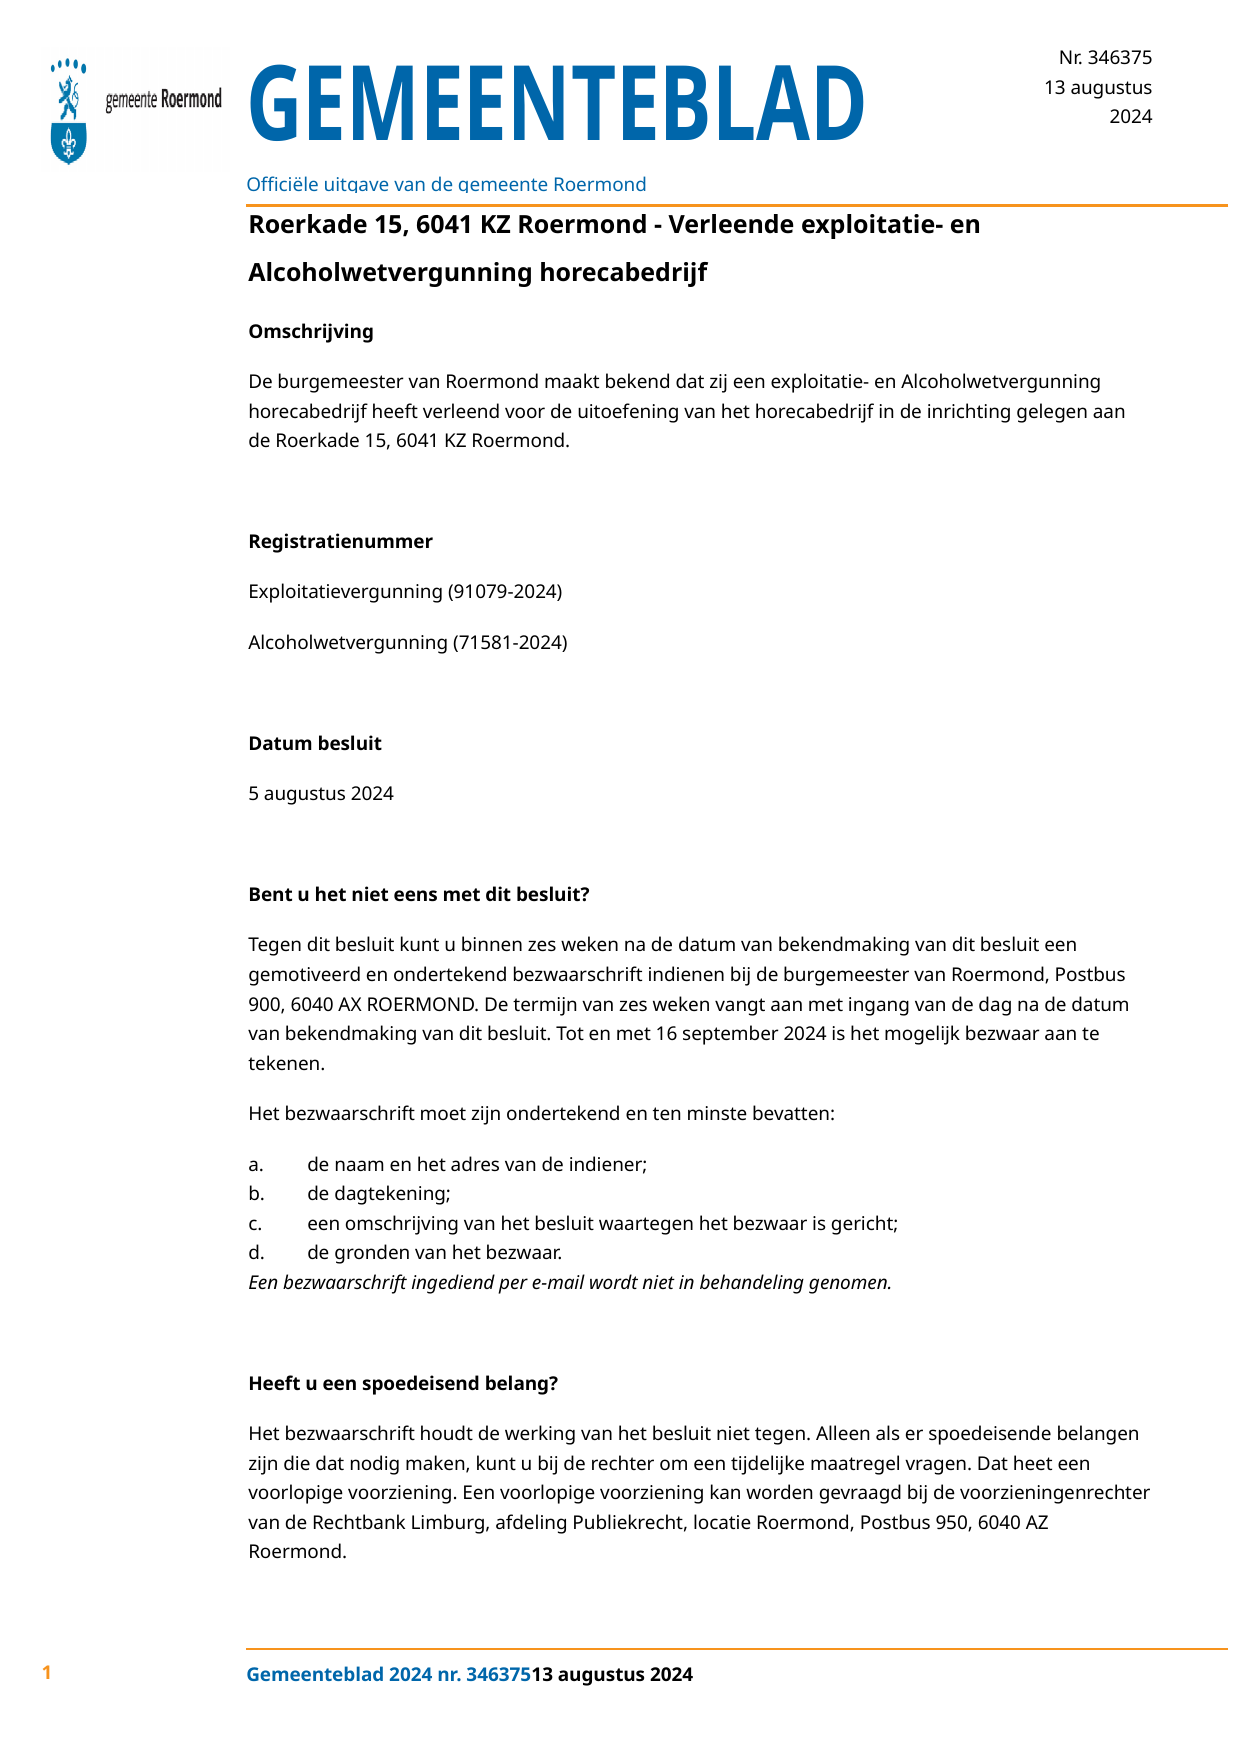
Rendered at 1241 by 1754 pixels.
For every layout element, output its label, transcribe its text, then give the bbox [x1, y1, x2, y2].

text Alcoholwetvergunning (71581-2024) [248, 629, 1152, 655]
list de dagtekening; [248, 1180, 1152, 1206]
text Exploitatievergunning (91079-2024) [248, 579, 1152, 604]
text Het bezwaarschrift moet zijn ondertekend en ten minste bevatten: [248, 1100, 1152, 1126]
text Datum besluit [248, 730, 1152, 756]
picture [41, 47, 231, 172]
text Het bezwaarschrift houdt de werking van het besluit niet tegen. Alleen als er spoedeisende belangen zijn die dat nodig maken, kunt u bij de rechter om een tijdelijke maatregel vragen. Dat heet een voorlopige voorziening. Een voorlopige voorziening kan worden gevraagd bij de voorzieningenrechter van de Rechtbank Limburg, afdeling Publiekrecht, locatie Roermond, Postbus 950, 6040 AZ Roermond. [248, 1420, 1152, 1564]
list de gronden van het bezwaar. [248, 1239, 1152, 1265]
text Registratienummer [248, 528, 1152, 554]
text Een bezwaarschrift ingediend per e-mail wordt niet in behandeling genomen. [248, 1269, 1152, 1295]
text Omschrijving [248, 318, 1152, 344]
text Tegen dit besluit kunt u binnen zes weken na de datum van bekendmaking van dit besluit een gemotiveerd en ondertekend bezwaarschrift indienen bij de burgemeester van Roermond, Postbus 900, 6040 AX ROERMOND. De termijn van zes weken vangt aan met ingang van de dag na de datum van bekendmaking van dit besluit. Tot en met 16 september 2024 is het mogelijk bezwaar aan te tekenen. [248, 932, 1152, 1076]
text Roerkade 15, 6041 KZ Roermond - Verleende exploitatie- en Alcoholwetvergunning horecabedrijf [248, 207, 1152, 288]
list een omschrijving van het besluit waartegen het bezwaar is gericht; [248, 1210, 1152, 1236]
text 5 augustus 2024 [248, 780, 1152, 806]
text Bent u het niet eens met dit besluit? [248, 881, 1152, 907]
text De burgemeester van Roermond maakt bekend dat zij een exploitatie- en Alcoholwetvergunning horecabedrijf heeft verleend voor de uitoefening van het horecabedrijf in de inrichting gelegen aan de Roerkade 15, 6041 KZ Roermond. [248, 368, 1152, 453]
text Heeft u een spoedeisend belang? [248, 1370, 1152, 1396]
list de naam en het adres van de indiener; [248, 1151, 1152, 1177]
